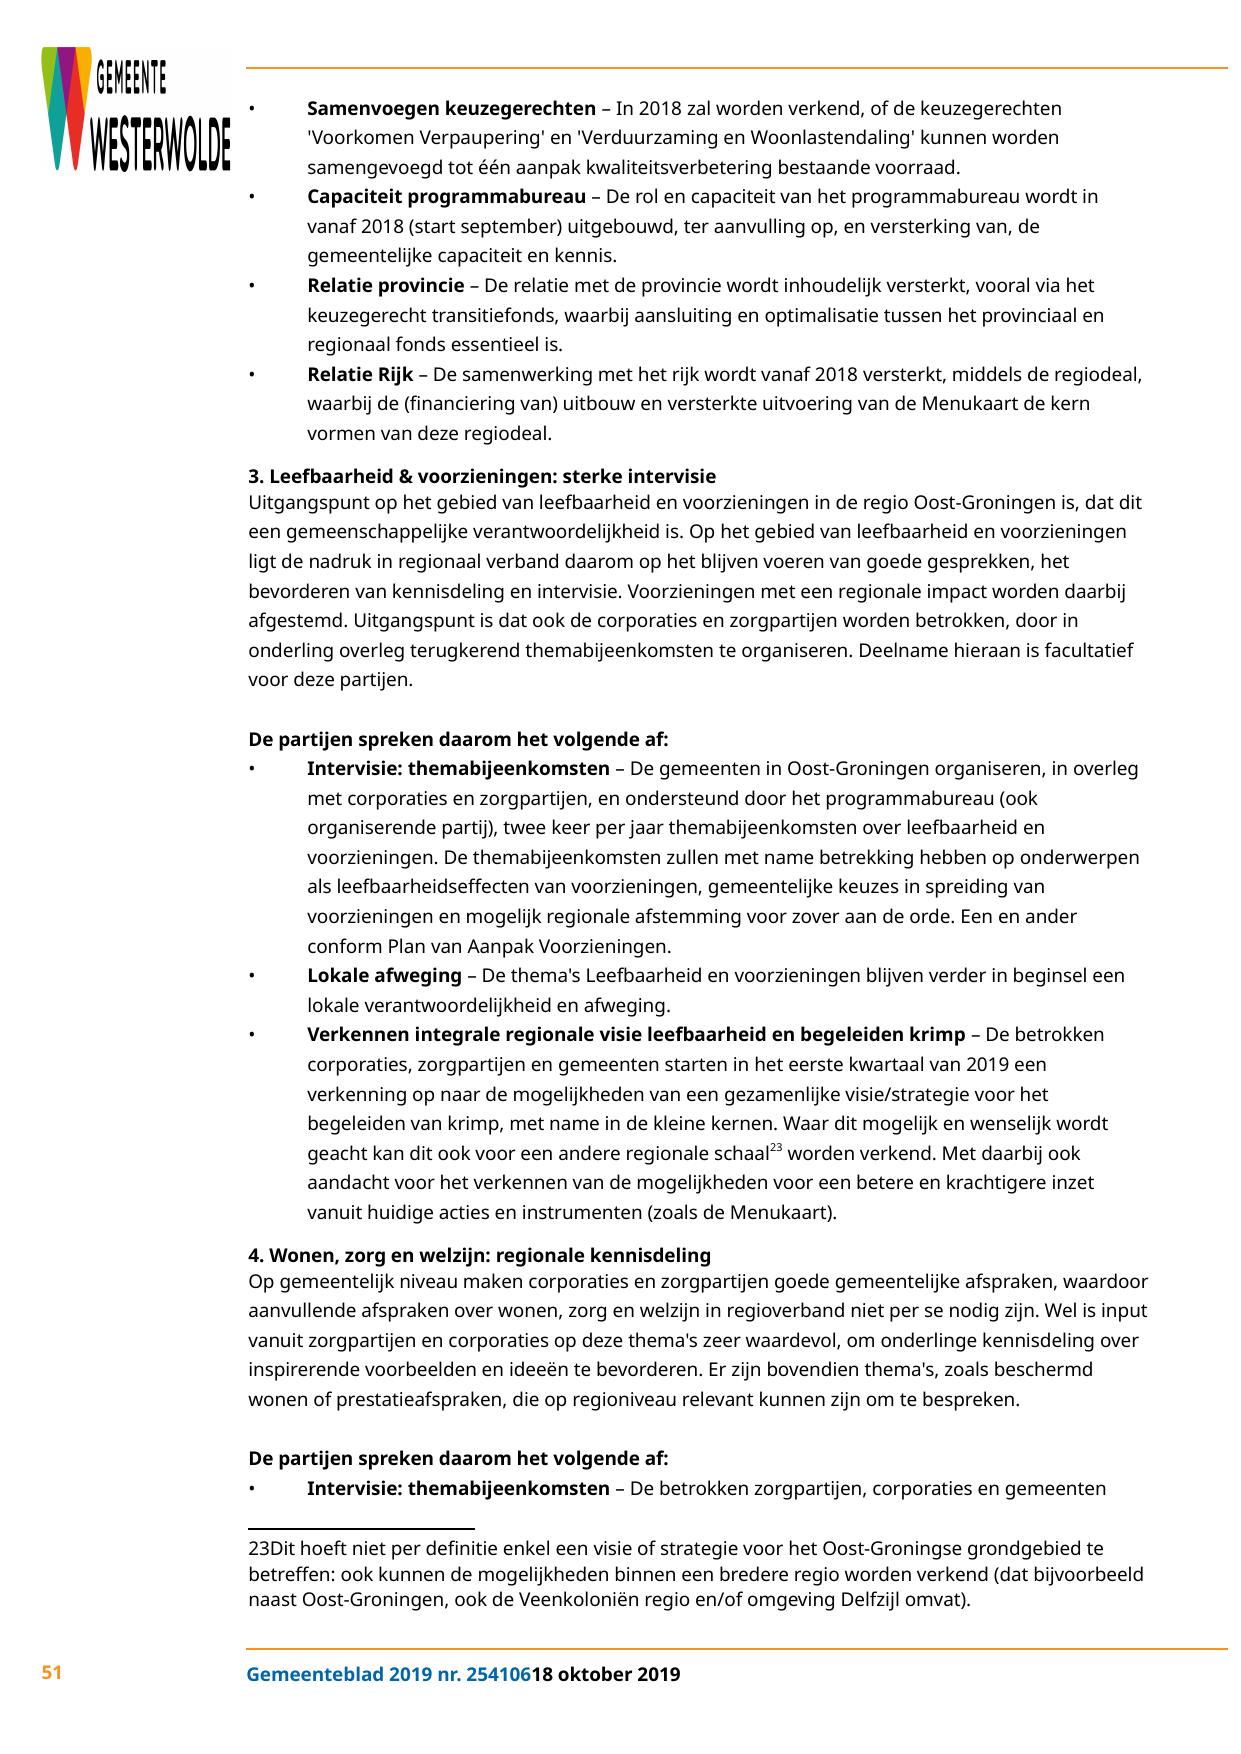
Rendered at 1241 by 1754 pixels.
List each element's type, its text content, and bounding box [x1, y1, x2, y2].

text Op gemeentelijk niveau maken corporaties en zorgpartijen goede gemeentelijke afspraken, waardoor aanvullende afspraken over wonen, zorg en welzijn in regioverband niet per se nodig zijn. Wel is input vanuit zorgpartijen en corporaties op deze thema's zeer waardevol, om onderlinge kennisdeling over inspirerende voorbeelden en ideeën te bevorderen. Er zijn bovendien thema's, zoals beschermd wonen of prestatieafspraken, die op regioniveau relevant kunnen zijn om te bespreken. [248, 1268, 1152, 1412]
list Intervisie: themabijeenkomsten – De gemeenten in Oost-Groningen organiseren, in overleg met corporaties en zorgpartijen, en ondersteund door het programmabureau (ook organiserende partij), twee keer per jaar themabijeenkomsten over leefbaarheid en voorzieningen. De themabijeenkomsten zullen met name betrekking hebben op onderwerpen als leefbaarheidseffecten van voorzieningen, gemeentelijke keuzes in spreiding van voorzieningen en mogelijk regionale afstemming voor zover aan de orde. Een en ander conform Plan van Aanpak Voorzieningen. [248, 755, 1152, 958]
list Lokale afweging – De thema's Leefbaarheid en voorzieningen blijven verder in beginsel een lokale verantwoordelijkheid en afweging. [248, 962, 1152, 1018]
text 3. Leefbaarheid & voorzieningen: sterke intervisie [248, 463, 1152, 489]
list Intervisie: themabijeenkomsten – De betrokken zorgpartijen, corporaties en gemeenten [248, 1475, 1152, 1501]
list Capaciteit programmabureau – De rol en capaciteit van het programmabureau wordt in vanaf 2018 (start september) uitgebouwd, ter aanvulling op, en versterking van, de gemeentelijke capaciteit en kennis. [248, 183, 1152, 268]
list Dit hoeft niet per definitie enkel een visie of strategie voor het Oost-Groningse grondgebied te betreffen: ook kunnen de mogelijkheden binnen een bredere regio worden verkend (dat bijvoorbeeld naast Oost-Groningen, ook de Veenkoloniën regio en/of omgeving Delfzijl omvat). [248, 1535, 1152, 1612]
list Relatie provincie – De relatie met de provincie wordt inhoudelijk versterkt, vooral via het keuzegerecht transitiefonds, waarbij aansluiting en optimalisatie tussen het provinciaal en regionaal fonds essentieel is. [248, 272, 1152, 357]
text Uitgangspunt op het gebied van leefbaarheid en voorzieningen in de regio Oost-Groningen is, dat dit een gemeenschappelijke verantwoordelijkheid is. Op het gebied van leefbaarheid en voorzieningen ligt de nadruk in regionaal verband daarom op het blijven voeren van goede gesprekken, het bevorderen van kennisdeling en intervisie. Voorzieningen met een regionale impact worden daarbij afgestemd. Uitgangspunt is dat ook de corporaties en zorgpartijen worden betrokken, door in onderling overleg terugkerend themabijeenkomsten te organiseren. Deelname hieraan is facultatief voor deze partijen. [248, 489, 1152, 692]
text 4. Wonen, zorg en welzijn: regionale kennisdeling [248, 1242, 1152, 1268]
picture [41, 47, 231, 172]
list Samenvoegen keuzegerechten – In 2018 zal worden verkend, of de keuzegerechten 'Voorkomen Verpaupering' en 'Verduurzaming en Woonlastendaling' kunnen worden samengevoegd tot één aanpak kwaliteitsverbetering bestaande voorraad. [248, 95, 1152, 180]
list Verkennen integrale regionale visie leefbaarheid en begeleiden krimp – De betrokken corporaties, zorgpartijen en gemeenten starten in het eerste kwartaal van 2019 een verkenning op naar de mogelijkheden van een gezamenlijke visie/strategie voor het begeleiden van krimp, met name in de kleine kernen. Waar dit mogelijk en wenselijk wordt geacht kan dit ook voor een andere regionale schaal worden verkend. Met daarbij ook aandacht voor het verkennen van de mogelijkheden voor een betere en krachtigere inzet vanuit huidige acties en instrumenten (zoals de Menukaart). [248, 1022, 1152, 1225]
text De partijen spreken daarom het volgende af: [248, 726, 1152, 751]
list Relatie Rijk – De samenwerking met het rijk wordt vanaf 2018 versterkt, middels de regiodeal, waarbij de (financiering van) uitbouw en versterkte uitvoering van de Menukaart de kern vormen van deze regiodeal. [248, 361, 1152, 446]
text De partijen spreken daarom het volgende af: [248, 1445, 1152, 1471]
